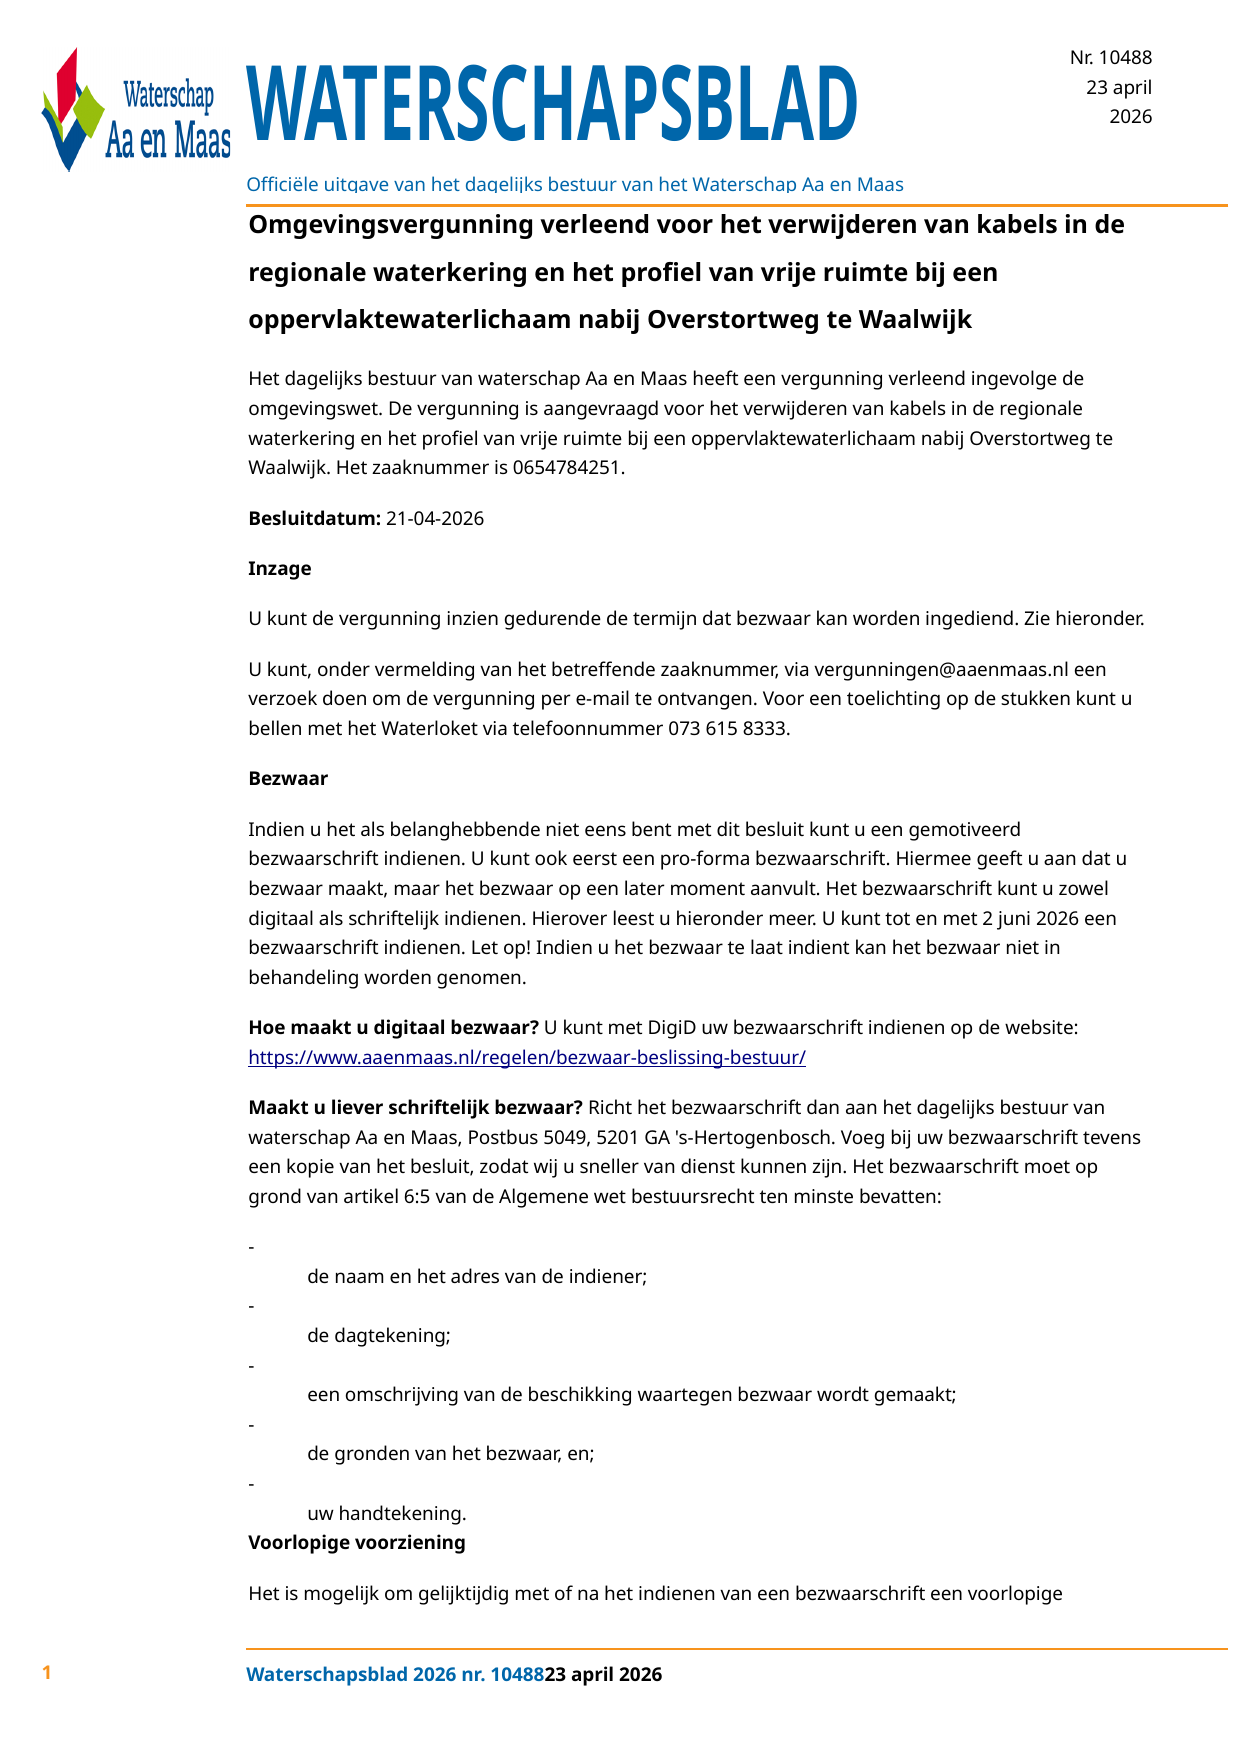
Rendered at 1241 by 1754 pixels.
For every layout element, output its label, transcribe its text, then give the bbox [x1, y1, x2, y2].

picture [41, 47, 231, 172]
list de dagtekening; [248, 1322, 1152, 1348]
list de gronden van het bezwaar, en; [248, 1441, 1152, 1466]
text Inzage [248, 555, 1152, 581]
text Bezwaar [248, 766, 1152, 791]
text Het is mogelijk om gelijktijdig met of na het indienen van een bezwaarschrift een voorlopige [248, 1580, 1152, 1605]
list de naam en het adres van de indiener; [248, 1263, 1152, 1289]
text Het dagelijks bestuur van waterschap Aa en Maas heeft een vergunning verleend ingevolge de omgevingswet. De vergunning is aangevraagd voor het verwijderen van kabels in de regionale waterkering en het profiel van vrije ruimte bij een oppervlaktewaterlichaam nabij Overstortweg te Waalwijk. Het zaaknummer is 0654784251. [248, 366, 1152, 480]
text Omgevingsvergunning verleend voor het verwijderen van kabels in de regionale waterkering en het profiel van vrije ruimte bij een oppervlaktewaterlichaam nabij Overstortweg te Waalwijk [248, 207, 1152, 336]
text U kunt, onder vermelding van het betreffende zaaknummer, via vergunningen@aaenmaas.nl een verzoek doen om de vergunning per e-mail te ontvangen. Voor een toelichting op de stukken kunt u bellen met het Waterloket via telefoonnummer 073 615 8333. [248, 656, 1152, 741]
text Besluitdatum: 21-04-2026 [248, 505, 1152, 530]
text Hoe maakt u digitaal bezwaar? U kunt met DigiD uw bezwaarschrift indienen op de website: https://www.aaenmaas.nl/regelen/bezwaar-beslissing-bestuur/ [248, 1014, 1152, 1069]
list uw handtekening. [248, 1500, 1152, 1525]
text U kunt de vergunning inzien gedurende de termijn dat bezwaar kan worden ingediend. Zie hieronder. [248, 606, 1152, 631]
text Voorlopige voorziening [248, 1529, 1152, 1555]
text Indien u het als belanghebbende niet eens bent met dit besluit kunt u een gemotiveerd bezwaarschrift indienen. U kunt ook eerst een pro-forma bezwaarschrift. Hiermee geeft u aan dat u bezwaar maakt, maar het bezwaar op een later moment aanvult. Het bezwaarschrift kunt u zowel digitaal als schriftelijk indienen. Hierover leest u hieronder meer. U kunt tot en met 2 juni 2026 een bezwaarschrift indienen. Let op! Indien u het bezwaar te laat indient kan het bezwaar niet in behandeling worden genomen. [248, 816, 1152, 989]
list een omschrijving van de beschikking waartegen bezwaar wordt gemaakt; [248, 1381, 1152, 1407]
text Maakt u liever schriftelijk bezwaar? Richt het bezwaarschrift dan aan het dagelijks bestuur van waterschap Aa en Maas, Postbus 5049, 5201 GA 's-Hertogenbosch. Voeg bij uw bezwaarschrift tevens een kopie van het besluit, zodat wij u sneller van dienst kunnen zijn. Het bezwaarschrift moet op grond van artikel 6:5 van de Algemene wet bestuursrecht ten minste bevatten: [248, 1094, 1152, 1209]
